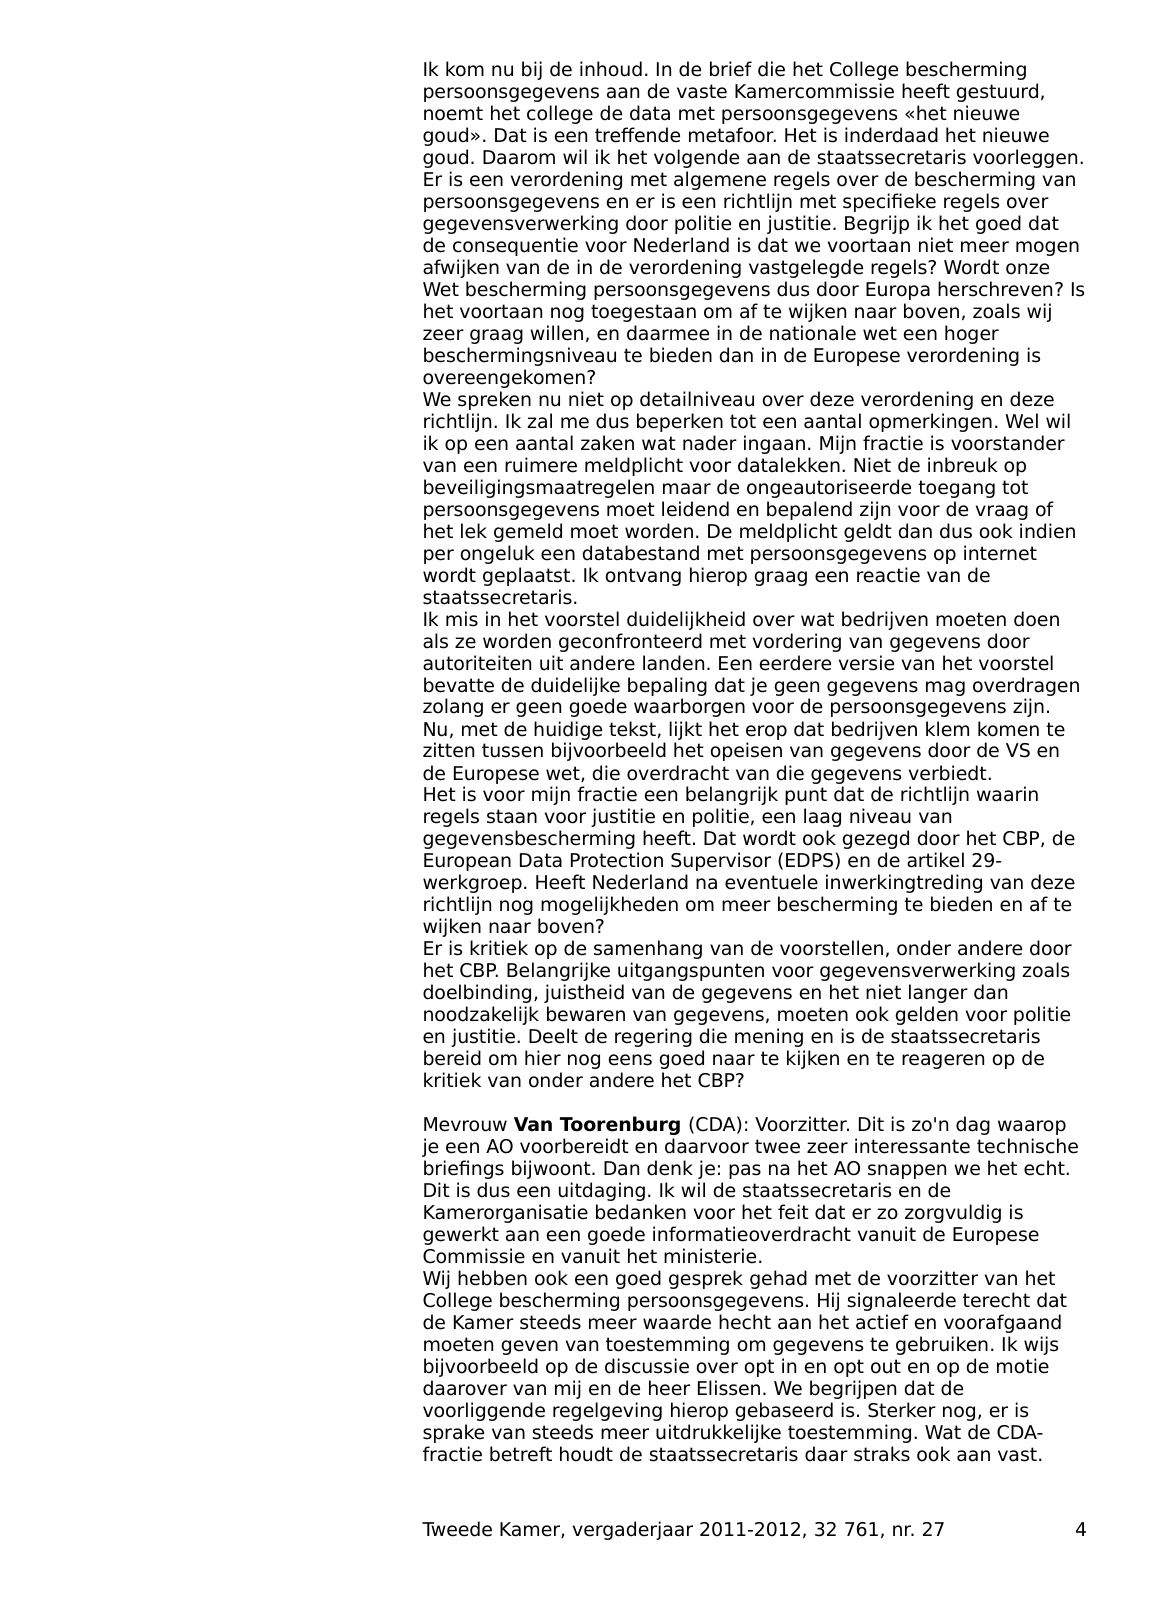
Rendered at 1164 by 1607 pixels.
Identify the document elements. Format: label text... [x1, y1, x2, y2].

text Er is kritiek op de samenhang van de voorstellen, onder andere door het CBP. Belangrijke uitgangspunten voor gegevensverwerking zoals doelbinding, juistheid van de gegevens en het niet langer dan noodzakelijk bewaren van gegevens, moeten ook gelden voor politie en justitie. Deelt de regering die mening en is de staatssecretaris bereid om hier nog eens goed naar te kijken en te reageren op de kritiek van onder andere het CBP? [422, 938, 1087, 1092]
text Wij hebben ook een goed gesprek gehad met de voorzitter van het College bescherming persoonsgegevens. Hij signaleerde terecht dat de Kamer steeds meer waarde hecht aan het actief en voorafgaand moeten geven van toestemming om gegevens te gebruiken. Ik wijs bijvoorbeeld op de discussie over opt in en opt out en op de motie daarover van mij en de heer Elissen. We begrijpen dat de voorliggende regelgeving hierop gebaseerd is. Sterker nog, er is sprake van steeds meer uitdrukkelijke toestemming. Wat de CDA-fractie betreft houdt de staatssecretaris daar straks ook aan vast. [422, 1268, 1087, 1466]
text Mevrouw Van Toorenburg (CDA): Voorzitter. Dit is zo'n dag waarop je een AO voorbereidt en daarvoor twee zeer interessante technische briefings bijwoont. Dan denk je: pas na het AO snappen we het echt. Dit is dus een uitdaging. Ik wil de staatssecretaris en de Kamerorganisatie bedanken voor het feit dat er zo zorgvuldig is gewerkt aan een goede informatieoverdracht vanuit de Europese Commissie en vanuit het ministerie. [422, 1114, 1087, 1268]
text Ik kom nu bij de inhoud. In de brief die het College bescherming persoonsgegevens aan de vaste Kamercommissie heeft gestuurd, noemt het college de data met persoonsgegevens «het nieuwe goud». Dat is een treffende metafoor. Het is inderdaad het nieuwe goud. Daarom wil ik het volgende aan de staatssecretaris voorleggen. Er is een verordening met algemene regels over de bescherming van persoonsgegevens en er is een richtlijn met specifieke regels over gegevensverwerking door politie en justitie. Begrijp ik het goed dat de consequentie voor Nederland is dat we voortaan niet meer mogen afwijken van de in de verordening vastgelegde regels? Wordt onze Wet bescherming persoonsgegevens dus door Europa herschreven? Is het voortaan nog toegestaan om af te wijken naar boven, zoals wij zeer graag willen, en daarmee in de nationale wet een hoger beschermingsniveau te bieden dan in de Europese verordening is overeengekomen? [422, 59, 1087, 389]
text We spreken nu niet op detailniveau over deze verordening en deze richtlijn. Ik zal me dus beperken tot een aantal opmerkingen. Wel wil ik op een aantal zaken wat nader ingaan. Mijn fractie is voorstander van een ruimere meldplicht voor datalekken. Niet de inbreuk op beveiligingsmaatregelen maar de ongeautoriseerde toegang tot persoonsgegevens moet leidend en bepalend zijn voor de vraag of het lek gemeld moet worden. De meldplicht geldt dan dus ook indien per ongeluk een databestand met persoonsgegevens op internet wordt geplaatst. Ik ontvang hierop graag een reactie van de staatssecretaris. [422, 389, 1087, 608]
text Het is voor mijn fractie een belangrijk punt dat de richtlijn waarin regels staan voor justitie en politie, een laag niveau van gegevensbescherming heeft. Dat wordt ook gezegd door het CBP, de European Data Protection Supervisor (EDPS) en de artikel 29-werkgroep. Heeft Nederland na eventuele inwerkingtreding van deze richtlijn nog mogelijkheden om meer bescherming te bieden en af te wijken naar boven? [422, 784, 1087, 938]
text Ik mis in het voorstel duidelijkheid over wat bedrijven moeten doen als ze worden geconfronteerd met vordering van gegevens door autoriteiten uit andere landen. Een eerdere versie van het voorstel bevatte de duidelijke bepaling dat je geen gegevens mag overdragen zolang er geen goede waarborgen voor de persoonsgegevens zijn. Nu, met de huidige tekst, lijkt het erop dat bedrijven klem komen te zitten tussen bijvoorbeeld het opeisen van gegevens door de VS en de Europese wet, die overdracht van die gegevens verbiedt. [422, 608, 1087, 784]
